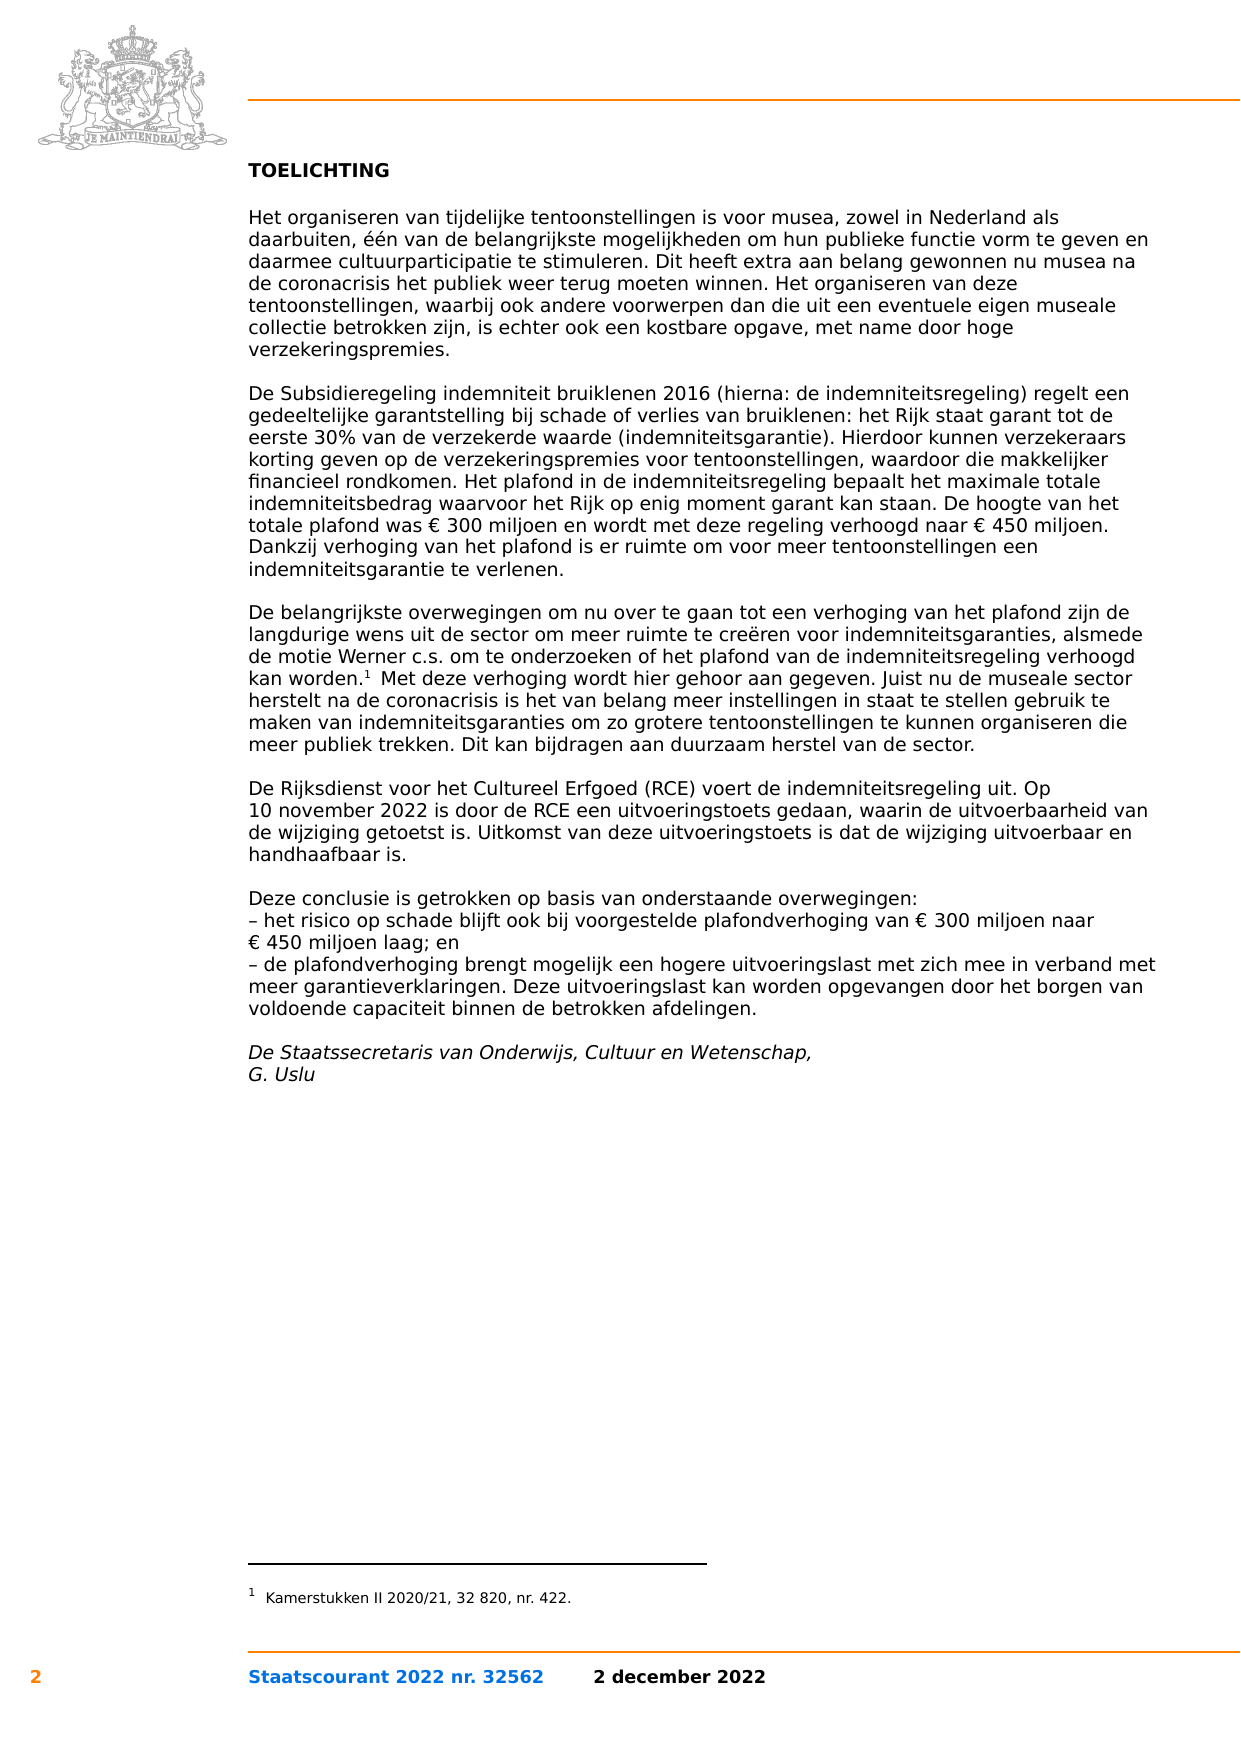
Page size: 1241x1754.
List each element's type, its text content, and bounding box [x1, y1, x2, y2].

subtitle TOELICHTING [248, 160, 1163, 182]
text Het organiseren van tijdelijke tentoonstellingen is voor musea, zowel in Nederland als daarbuiten, één van de belangrijkste mogelijkheden om hun publieke functie vorm te geven en daarmee cultuurparticipatie te stimuleren. Dit heeft extra aan belang gewonnen nu musea na de coronacrisis het publiek weer terug moeten winnen. Het organiseren van deze tentoonstellingen, waarbij ook andere voorwerpen dan die uit een eventuele eigen museale collectie betrokken zijn, is echter ook een kostbare opgave, met name door hoge verzekeringspremies. [248, 207, 1163, 361]
text De Rijksdienst voor het Cultureel Erfgoed (RCE) voert de indemniteitsregeling uit. Op 10 november 2022 is door de RCE een uitvoeringstoets gedaan, waarin de uitvoerbaarheid van de wijziging getoetst is. Uitkomst van deze uitvoeringstoets is dat de wijziging uitvoerbaar en handhaafbaar is. [248, 778, 1163, 866]
text Kamerstukken II 2020/21, 32 820, nr. 422. [248, 1586, 1163, 1608]
text Deze conclusie is getrokken op basis van onderstaande overwegingen: [248, 888, 1163, 910]
picture [38, 25, 227, 150]
text – de plafondverhoging brengt mogelijk een hogere uitvoeringslast met zich mee in verband met meer garantieverklaringen. Deze uitvoeringslast kan worden opgevangen door het borgen van voldoende capaciteit binnen de betrokken afdelingen. [248, 954, 1163, 1020]
text De Staatssecretaris van Onderwijs, Cultuur en Wetenschap, G. Uslu [248, 1042, 1163, 1086]
text – het risico op schade blijft ook bij voorgestelde plafondverhoging van € 300 miljoen naar € 450 miljoen laag; en [248, 910, 1163, 954]
text De belangrijkste overwegingen om nu over te gaan tot een verhoging van het plafond zijn de langdurige wens uit de sector om meer ruimte te creëren voor indemniteitsgaranties, alsmede de motie Werner c.s. om te onderzoeken of het plafond van de indemniteitsregeling verhoogd kan worden. Met deze verhoging wordt hier gehoor aan gegeven. Juist nu de museale sector herstelt na de coronacrisis is het van belang meer instellingen in staat te stellen gebruik te maken van indemniteitsgaranties om zo grotere tentoonstellingen te kunnen organiseren die meer publiek trekken. Dit kan bijdragen aan duurzaam herstel van de sector. [248, 602, 1163, 756]
text De Subsidieregeling indemniteit bruiklenen 2016 (hierna: de indemniteitsregeling) regelt een gedeeltelijke garantstelling bij schade of verlies van bruiklenen: het Rijk staat garant tot de eerste 30% van de verzekerde waarde (indemniteitsgarantie). Hierdoor kunnen verzekeraars korting geven op de verzekeringspremies voor tentoonstellingen, waardoor die makkelijker financieel rondkomen. Het plafond in de indemniteitsregeling bepaalt het maximale totale indemniteitsbedrag waarvoor het Rijk op enig moment garant kan staan. De hoogte van het totale plafond was € 300 miljoen en wordt met deze regeling verhoogd naar € 450 miljoen. Dankzij verhoging van het plafond is er ruimte om voor meer tentoonstellingen een indemniteitsgarantie te verlenen. [248, 383, 1163, 580]
